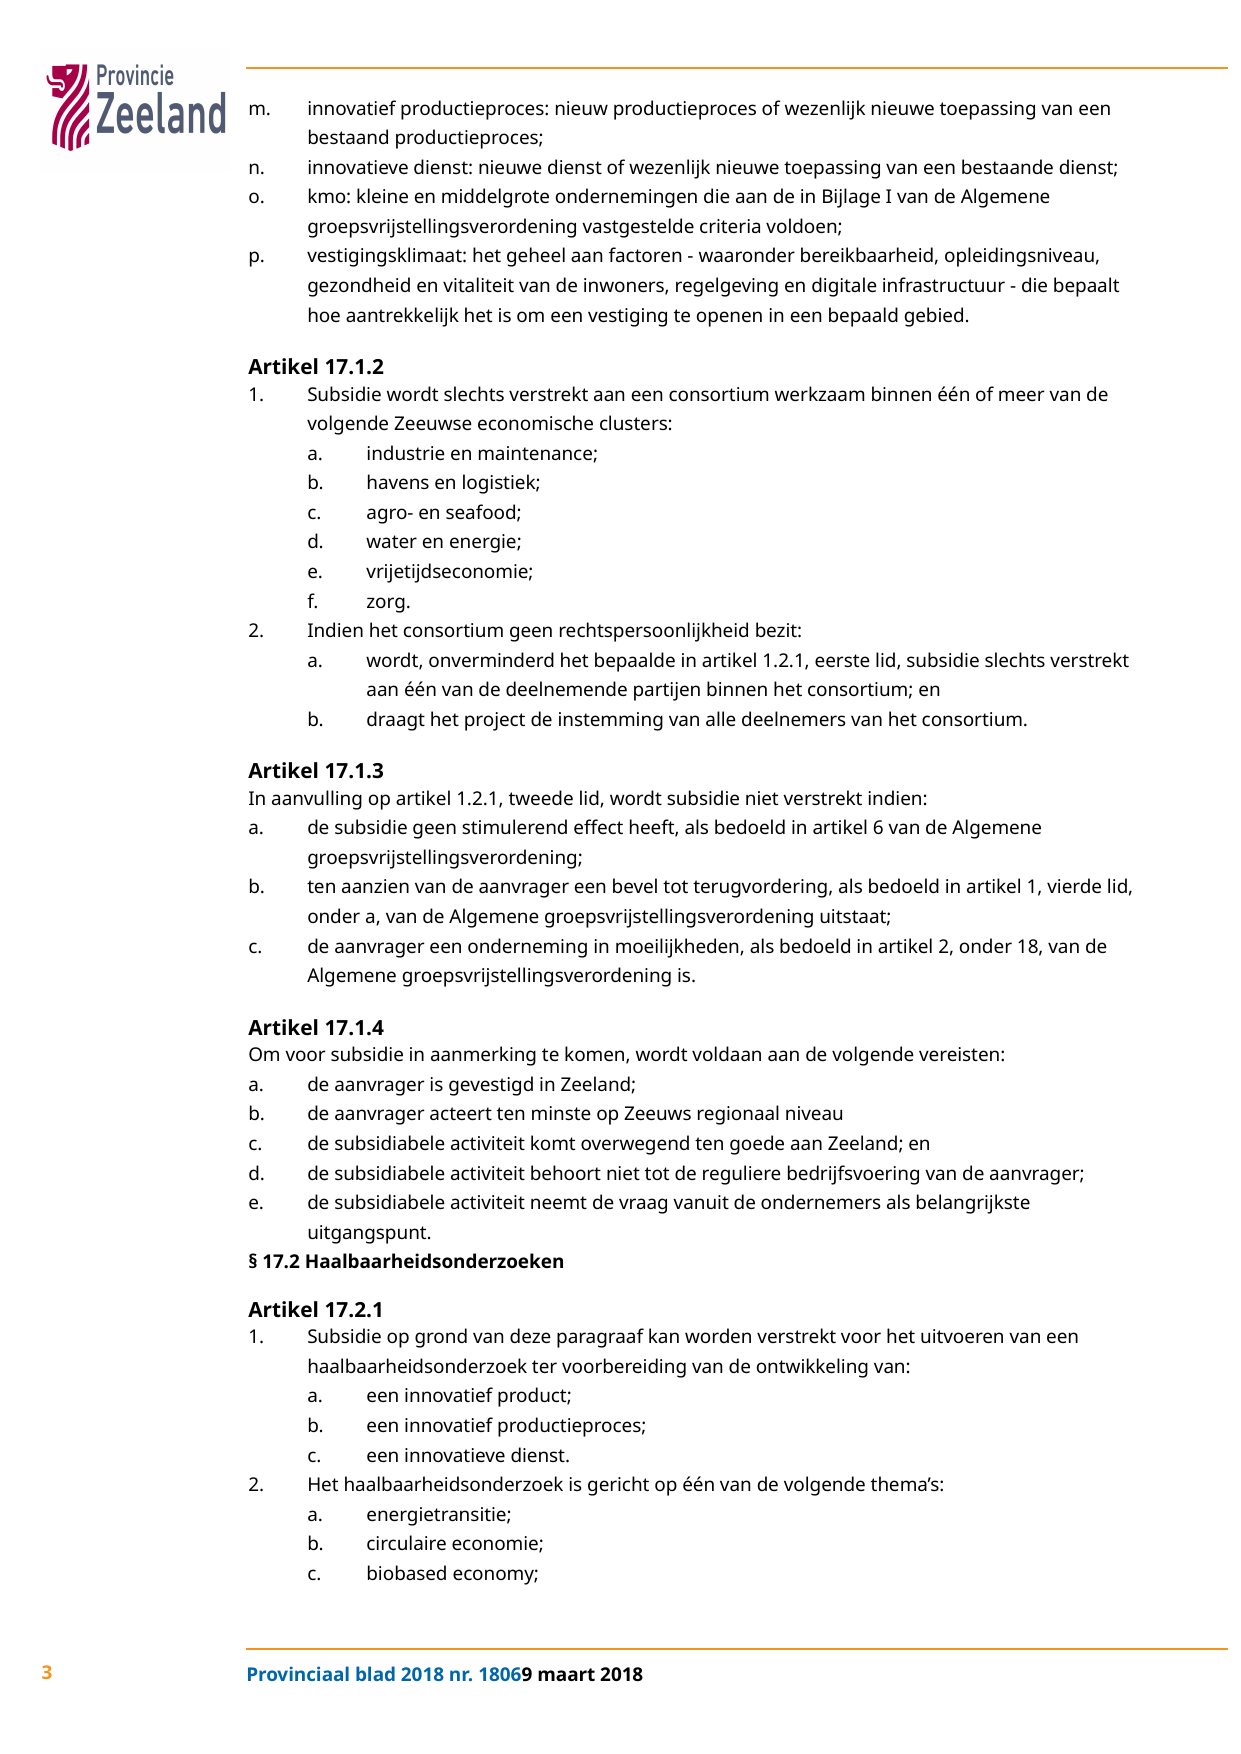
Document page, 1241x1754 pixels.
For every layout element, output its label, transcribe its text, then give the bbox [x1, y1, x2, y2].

list vestigingsklimaat: het geheel aan factoren - waaronder bereikbaarheid, opleidingsniveau, gezondheid en vitaliteit van de inwoners, regelgeving en digitale infrastructuur - die bepaalt hoe aantrekkelijk het is om een vestiging te openen in een bepaald gebied. [248, 243, 1152, 328]
list innovatief productieproces: nieuw productieproces of wezenlijk nieuwe toepassing van een bestaand productieproces; [248, 95, 1152, 150]
text Artikel 17.1.4 [248, 1013, 1152, 1041]
text Artikel 17.1.3 [248, 757, 1152, 785]
text Om voor subsidie in aanmerking te komen, wordt voldaan aan de volgende vereisten: [248, 1041, 1152, 1067]
list zorg. [307, 588, 1152, 613]
list ten aanzien van de aanvrager een bevel tot terugvordering, als bedoeld in artikel 1, vierde lid, onder a, van de Algemene groepsvrijstellingsverordening uitstaat; [248, 874, 1152, 929]
text Artikel 17.2.1 [248, 1295, 1152, 1323]
list de aanvrager is gevestigd in Zeeland; [248, 1071, 1152, 1097]
list de aanvrager een onderneming in moeilijkheden, als bedoeld in artikel 2, onder 18, van de Algemene groepsvrijstellingsverordening is. [248, 933, 1152, 988]
list de subsidiabele activiteit behoort niet tot de reguliere bedrijfsvoering van de aanvrager; [248, 1160, 1152, 1185]
list Subsidie op grond van deze paragraaf kan worden verstrekt voor het uitvoeren van een haalbaarheidsonderzoek ter voorbereiding van de ontwikkeling van: [248, 1323, 1152, 1379]
list een innovatief productieproces; [307, 1412, 1152, 1438]
list wordt, onverminderd het bepaalde in artikel 1.2.1, eerste lid, subsidie slechts verstrekt aan één van de deelnemende partijen binnen het consortium; en [307, 647, 1152, 702]
list de subsidie geen stimulerend effect heeft, als bedoeld in artikel 6 van de Algemene groepsvrijstellingsverordening; [248, 814, 1152, 870]
list havens en logistiek; [307, 469, 1152, 495]
list een innovatief product; [307, 1383, 1152, 1408]
list innovatieve dienst: nieuwe dienst of wezenlijk nieuwe toepassing van een bestaande dienst; [248, 154, 1152, 180]
list de subsidiabele activiteit neemt de vraag vanuit de ondernemers als belangrijkste uitgangspunt. [248, 1189, 1152, 1244]
list vrijetijdseconomie; [307, 558, 1152, 584]
text In aanvulling op artikel 1.2.1, tweede lid, wordt subsidie niet verstrekt indien: [248, 785, 1152, 811]
text Artikel 17.1.2 [248, 352, 1152, 381]
list Subsidie wordt slechts verstrekt aan een consortium werkzaam binnen één of meer van de volgende Zeeuwse economische clusters: [248, 381, 1152, 436]
list biobased economy; [307, 1560, 1152, 1586]
list de aanvrager acteert ten minste op Zeeuws regionaal niveau [248, 1101, 1152, 1126]
list Het haalbaarheidsonderzoek is gericht op één van de volgende thema’s: [248, 1471, 1152, 1497]
text § 17.2 Haalbaarheidsonderzoeken [248, 1248, 1152, 1274]
list industrie en maintenance; [307, 440, 1152, 466]
list energietransitie; [307, 1501, 1152, 1527]
list agro- en seafood; [307, 499, 1152, 525]
list de subsidiabele activiteit komt overwegend ten goede aan Zeeland; en [248, 1130, 1152, 1156]
list circulaire economie; [307, 1531, 1152, 1556]
list Indien het consortium geen rechtspersoonlijkheid bezit: [248, 617, 1152, 643]
picture [41, 47, 231, 172]
list draagt het project de instemming van alle deelnemers van het consortium. [307, 706, 1152, 732]
list water en energie; [307, 529, 1152, 554]
list een innovatieve dienst. [307, 1442, 1152, 1467]
list kmo: kleine en middelgrote ondernemingen die aan de in Bijlage I van de Algemene groepsvrijstellingsverordening vastgestelde criteria voldoen; [248, 183, 1152, 239]
